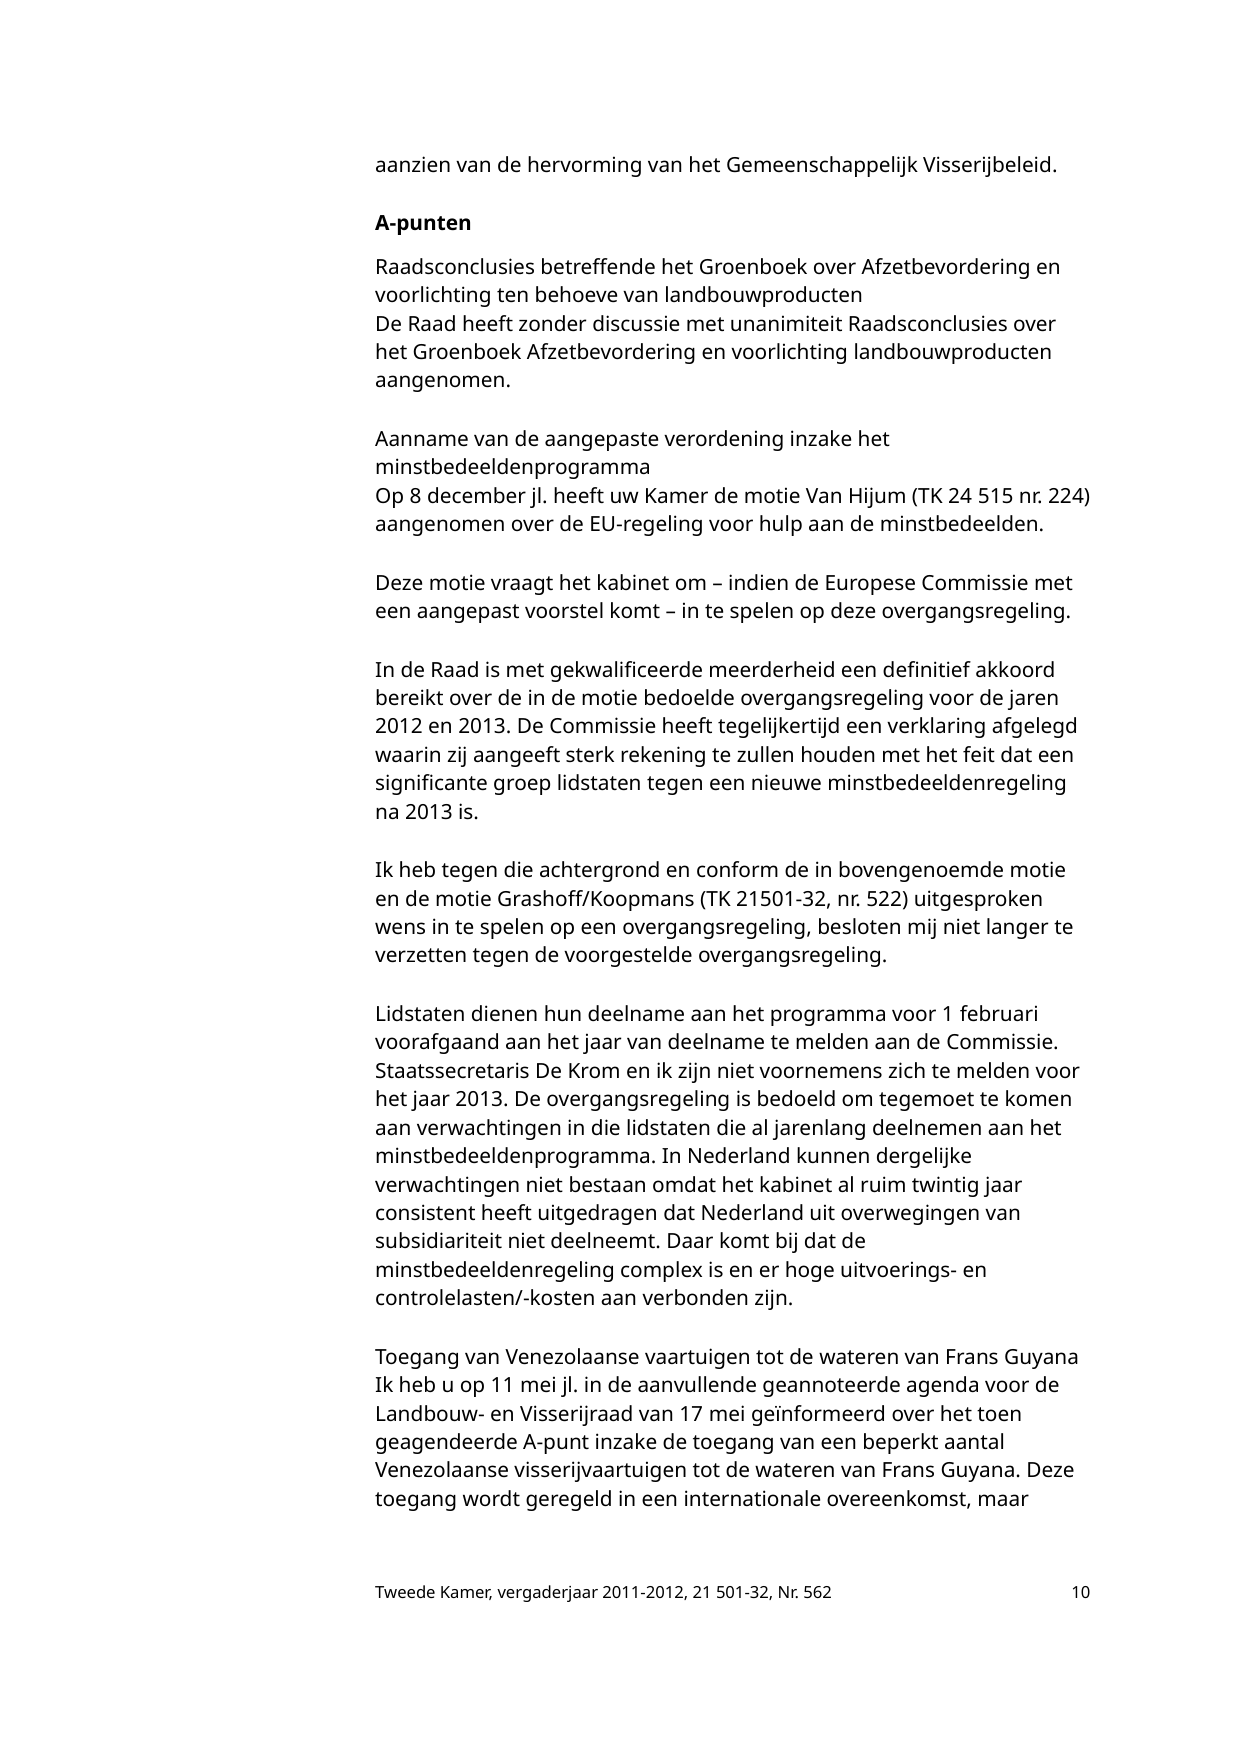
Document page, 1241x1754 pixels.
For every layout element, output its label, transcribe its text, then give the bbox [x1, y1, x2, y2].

text A-punten [375, 208, 1090, 237]
text De Raad heeft zonder discussie met unanimiteit Raadsconclusies over het Groenboek Afzetbevordering en voorlichting landbouwproducten aangenomen. [375, 309, 1090, 394]
text aanzien van de hervorming van het Gemeenschappelijk Visserijbeleid. [375, 150, 1090, 178]
text Raadsconclusies betreffende het Groenboek over Afzetbevordering en voorlichting ten behoeve van landbouwproducten [375, 252, 1090, 309]
text Deze motie vraagt het kabinet om – indien de Europese Commissie met een aangepast voorstel komt – in te spelen op deze overgangsregeling. [375, 568, 1090, 625]
text Ik heb tegen die achtergrond en conform de in bovengenoemde motie en de motie Grashoff/Koopmans (TK 21501-32, nr. 522) uitgesproken wens in te spelen op een overgangsregeling, besloten mij niet langer te verzetten tegen de voorgestelde overgangsregeling. [375, 855, 1090, 969]
text Toegang van Venezolaanse vaartuigen tot de wateren van Frans Guyana [375, 1342, 1090, 1370]
text Aanname van de aangepaste verordening inzake het minstbedeeldenprogramma [375, 424, 1090, 481]
text Op 8 december jl. heeft uw Kamer de motie Van Hijum (TK 24 515 nr. 224) aangenomen over de EU-regeling voor hulp aan de minstbedeelden. [375, 481, 1090, 538]
text Lidstaten dienen hun deelname aan het programma voor 1 februari voorafgaand aan het jaar van deelname te melden aan de Commissie. Staatssecretaris De Krom en ik zijn niet voornemens zich te melden voor het jaar 2013. De overgangsregeling is bedoeld om tegemoet te komen aan verwachtingen in die lidstaten die al jarenlang deelnemen aan het minstbedeeldenprogramma. In Nederland kunnen dergelijke verwachtingen niet bestaan omdat het kabinet al ruim twintig jaar consistent heeft uitgedragen dat Nederland uit overwegingen van subsidiariteit niet deelneemt. Daar komt bij dat de minstbedeeldenregeling complex is en er hoge uitvoerings- en controlelasten/-kosten aan verbonden zijn. [375, 999, 1090, 1312]
text Ik heb u op 11 mei jl. in de aanvullende geannoteerde agenda voor de Landbouw- en Visserijraad van 17 mei geïnformeerd over het toen geagendeerde A-punt inzake de toegang van een beperkt aantal Venezolaanse visserijvaartuigen tot de wateren van Frans Guyana. Deze toegang wordt geregeld in een internationale overeenkomst, maar [375, 1370, 1090, 1512]
text In de Raad is met gekwalificeerde meerderheid een definitief akkoord bereikt over de in de motie bedoelde overgangsregeling voor de jaren 2012 en 2013. De Commissie heeft tegelijkertijd een verklaring afgelegd waarin zij aangeeft sterk rekening te zullen houden met het feit dat een significante groep lidstaten tegen een nieuwe minstbedeeldenregeling na 2013 is. [375, 655, 1090, 825]
